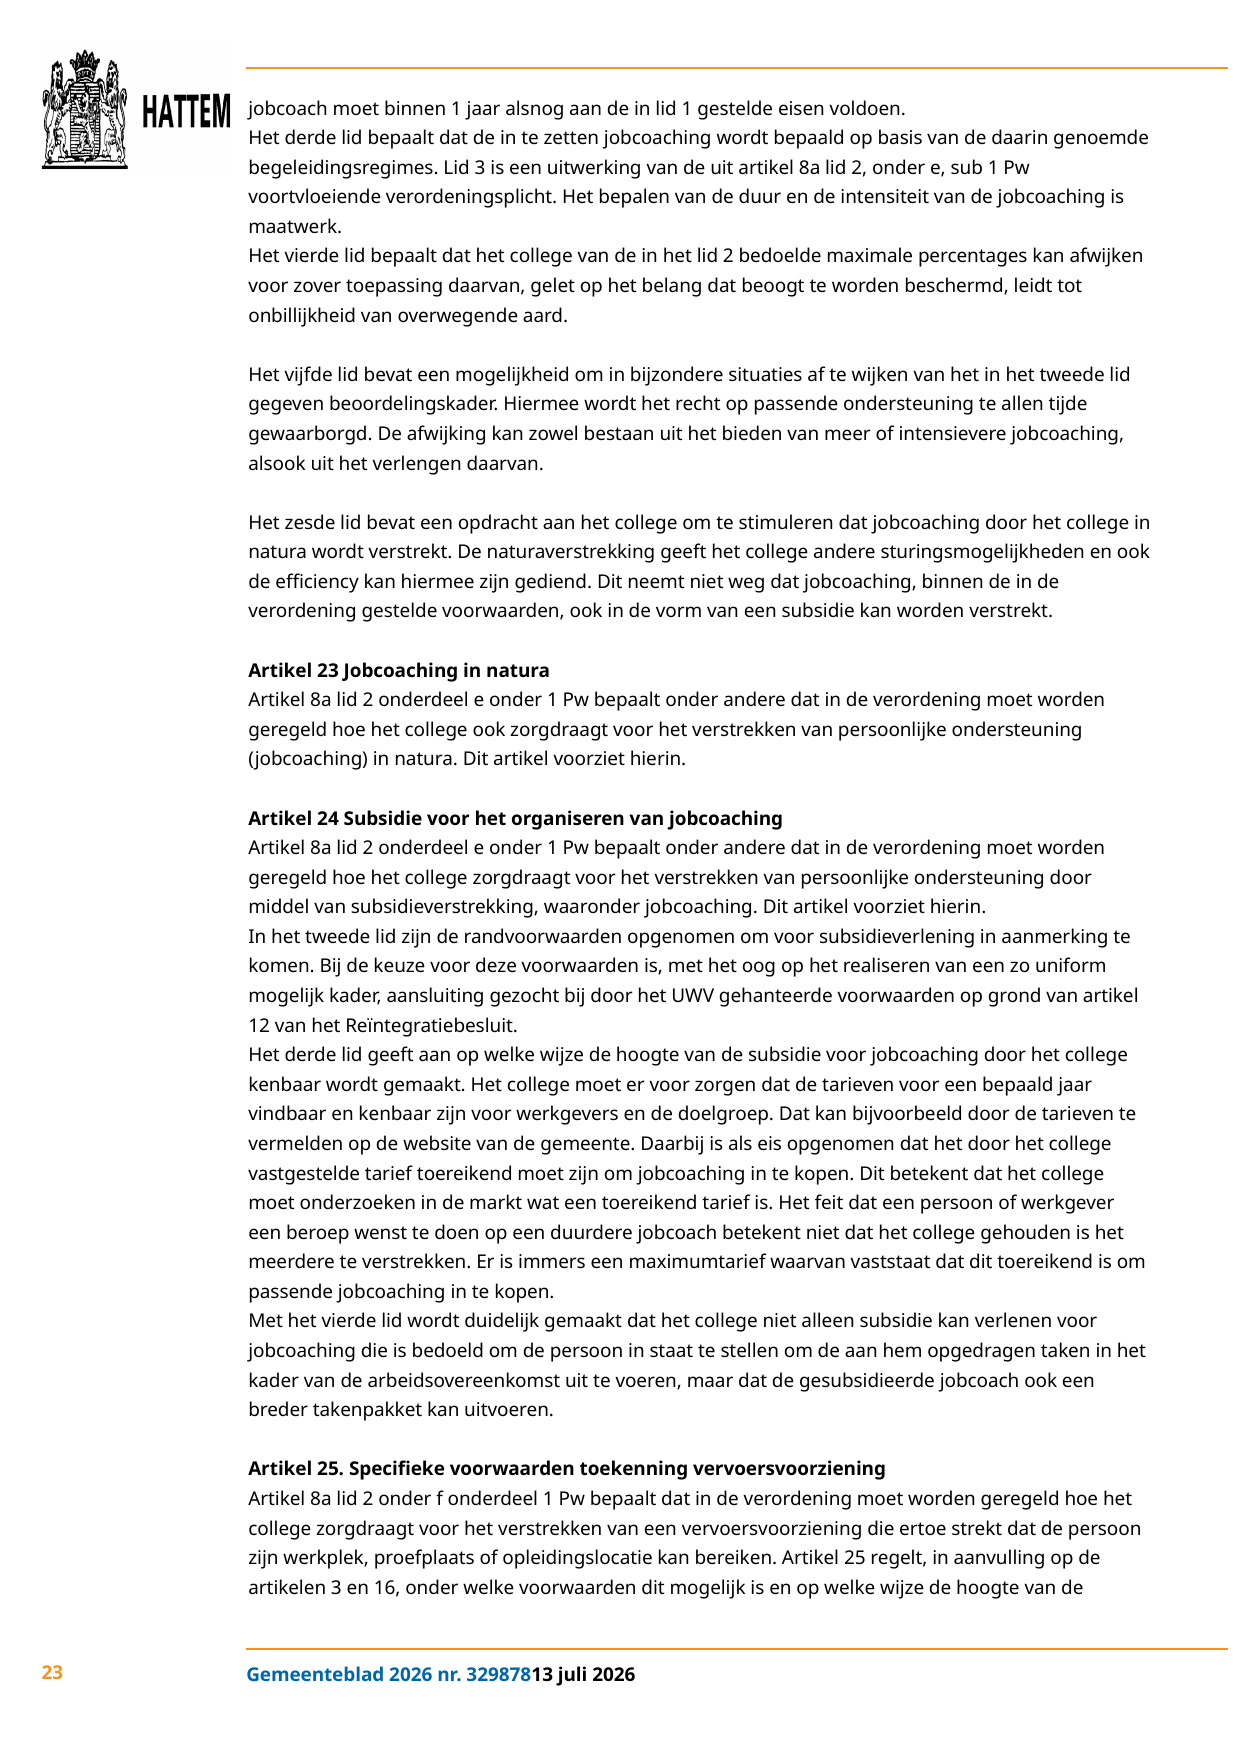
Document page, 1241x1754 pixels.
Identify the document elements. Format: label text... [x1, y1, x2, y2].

picture [41, 47, 231, 172]
text Artikel 23 Jobcoaching in natura [248, 657, 1152, 683]
text Het derde lid geeft aan op welke wijze de hoogte van de subsidie voor jobcoaching door het college kenbaar wordt gemaakt. Het college moet er voor zorgen dat de tarieven voor een bepaald jaar vindbaar en kenbaar zijn voor werkgevers en de doelgroep. Dat kan bijvoorbeeld door de tarieven te vermelden op de website van de gemeente. Daarbij is als eis opgenomen dat het door het college vastgestelde tarief toereikend moet zijn om jobcoaching in te kopen. Dit betekent dat het college moet onderzoeken in de markt wat een toereikend tarief is. Het feit dat een persoon of werkgever een beroep wenst te doen op een duurdere jobcoach betekent niet dat het college gehouden is het meerdere te verstrekken. Er is immers een maximumtarief waarvan vaststaat dat dit toereikend is om passende jobcoaching in te kopen. [248, 1041, 1152, 1304]
text Met het vierde lid wordt duidelijk gemaakt dat het college niet alleen subsidie kan verlenen voor jobcoaching die is bedoeld om de persoon in staat te stellen om de aan hem opgedragen taken in het kader van de arbeidsovereenkomst uit te voeren, maar dat de gesubsidieerde jobcoach ook een breder takenpakket kan uitvoeren. [248, 1308, 1152, 1422]
text Het vierde lid bepaalt dat het college van de in het lid 2 bedoelde maximale percentages kan afwijken voor zover toepassing daarvan, gelet op het belang dat beoogt te worden beschermd, leidt tot onbillijkheid van overwegende aard. [248, 243, 1152, 328]
text Het vijfde lid bevat een mogelijkheid om in bijzondere situaties af te wijken van het in het tweede lid gegeven beoordelingskader. Hiermee wordt het recht op passende ondersteuning te allen tijde gewaarborgd. De afwijking kan zowel bestaan uit het bieden van meer of intensievere jobcoaching, alsook uit het verlengen daarvan. [248, 361, 1152, 476]
text Artikel 8a lid 2 onder f onderdeel 1 Pw bepaalt dat in de verordening moet worden geregeld hoe het college zorgdraagt voor het verstrekken van een vervoersvoorziening die ertoe strekt dat de persoon zijn werkplek, proefplaats of opleidingslocatie kan bereiken. Artikel 25 regelt, in aanvulling op de artikelen 3 en 16, onder welke voorwaarden dit mogelijk is en op welke wijze de hoogte van de [248, 1485, 1152, 1600]
text jobcoach moet binnen 1 jaar alsnog aan de in lid 1 gestelde eisen voldoen. [248, 95, 1152, 121]
text Artikel 25. Specifieke voorwaarden toekenning vervoersvoorziening [248, 1456, 1152, 1481]
text Artikel 24 Subsidie voor het organiseren van jobcoaching [248, 805, 1152, 831]
text Artikel 8a lid 2 onderdeel e onder 1 Pw bepaalt onder andere dat in de verordening moet worden geregeld hoe het college zorgdraagt voor het verstrekken van persoonlijke ondersteuning door middel van subsidieverstrekking, waaronder jobcoaching. Dit artikel voorziet hierin. [248, 834, 1152, 919]
text Het derde lid bepaalt dat de in te zetten jobcoaching wordt bepaald op basis van de daarin genoemde begeleidingsregimes. Lid 3 is een uitwerking van de uit artikel 8a lid 2, onder e, sub 1 Pw voortvloeiende verordeningsplicht. Het bepalen van de duur en de intensiteit van de jobcoaching is maatwerk. [248, 124, 1152, 239]
text Artikel 8a lid 2 onderdeel e onder 1 Pw bepaalt onder andere dat in de verordening moet worden geregeld hoe het college ook zorgdraagt voor het verstrekken van persoonlijke ondersteuning (jobcoaching) in natura. Dit artikel voorziet hierin. [248, 686, 1152, 771]
text In het tweede lid zijn de randvoorwaarden opgenomen om voor subsidieverlening in aanmerking te komen. Bij de keuze voor deze voorwaarden is, met het oog op het realiseren van een zo uniform mogelijk kader, aansluiting gezocht bij door het UWV gehanteerde voorwaarden op grond van artikel 12 van het Reïntegratiebesluit. [248, 923, 1152, 1038]
text Het zesde lid bevat een opdracht aan het college om te stimuleren dat jobcoaching door het college in natura wordt verstrekt. De naturaverstrekking geeft het college andere sturingsmogelijkheden en ook de efficiency kan hiermee zijn gediend. Dit neemt niet weg dat jobcoaching, binnen de in de verordening gestelde voorwaarden, ook in de vorm van een subsidie kan worden verstrekt. [248, 509, 1152, 623]
